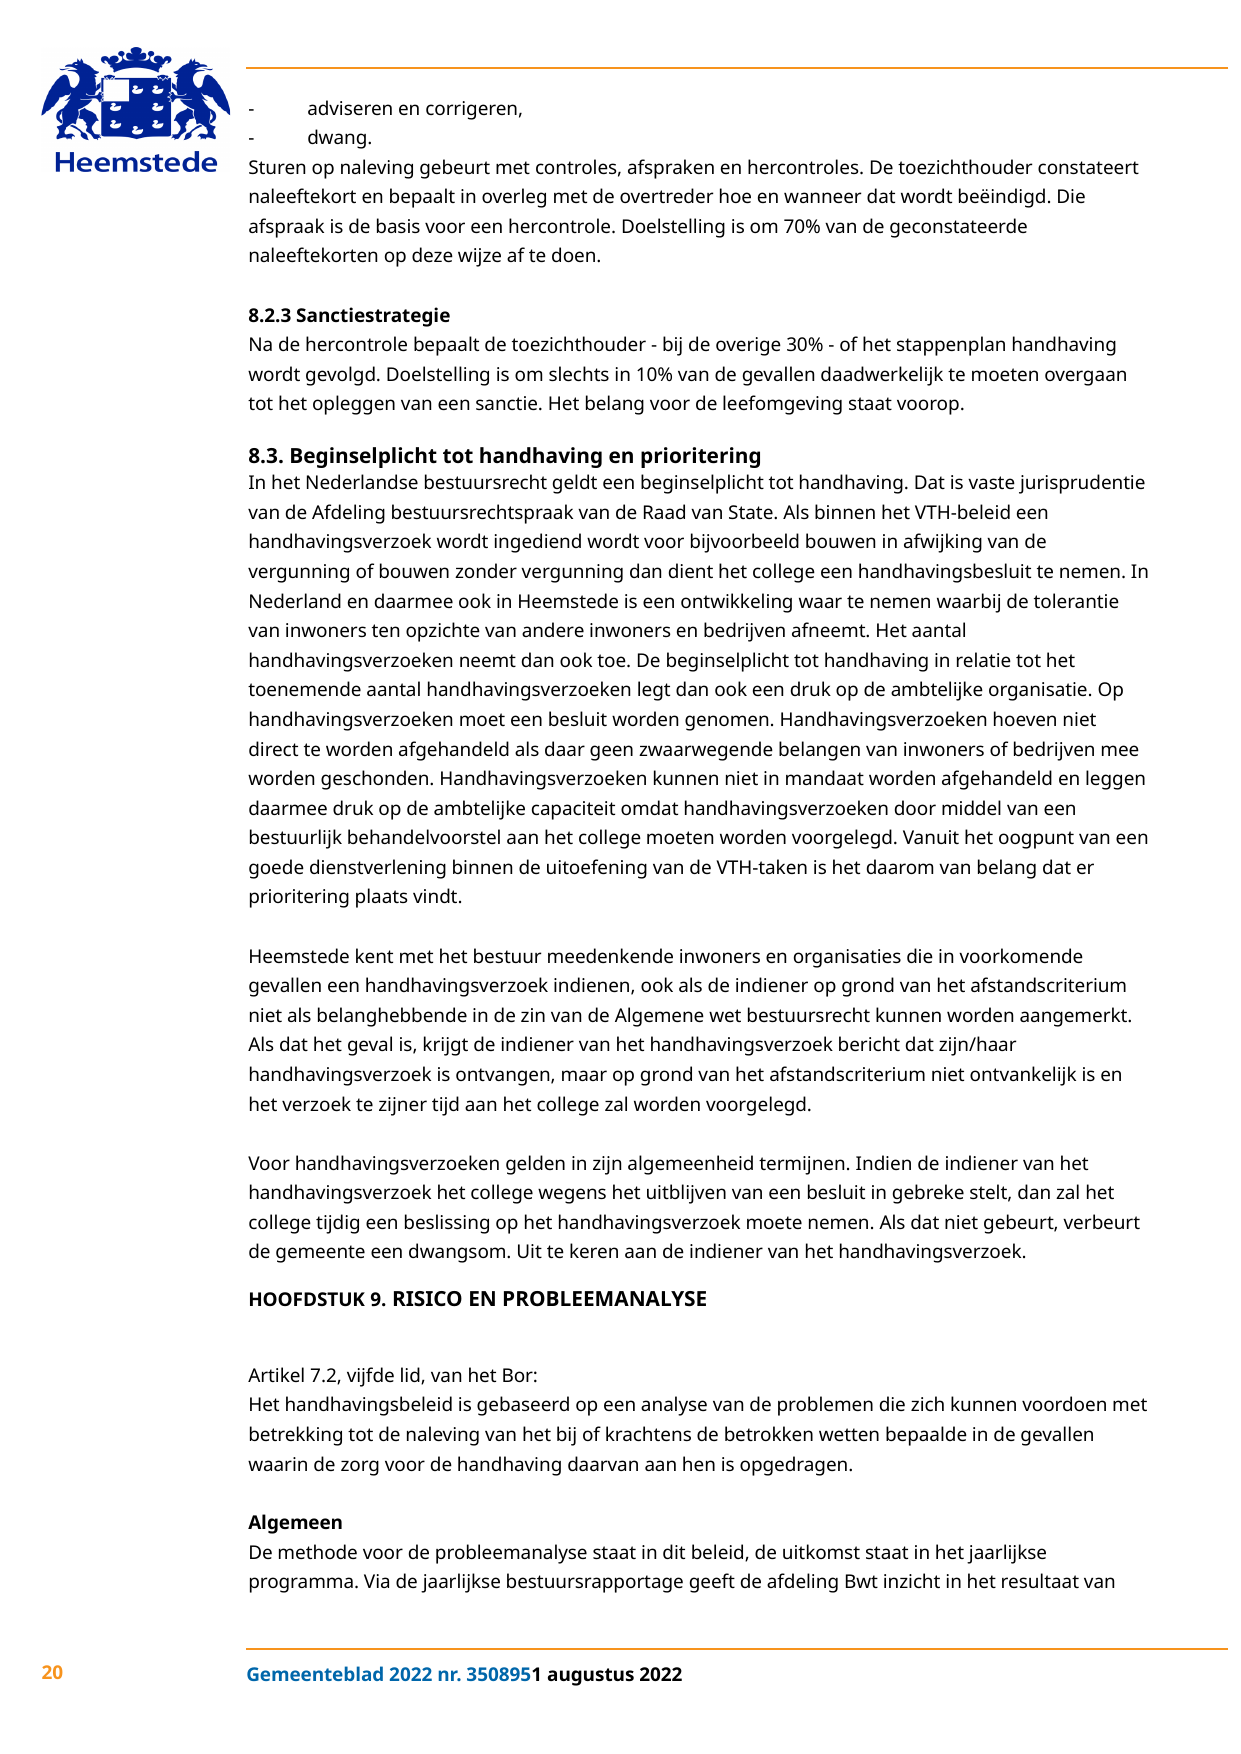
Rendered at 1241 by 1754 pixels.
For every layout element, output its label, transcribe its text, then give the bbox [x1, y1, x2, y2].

list dwang. [248, 124, 1152, 150]
list adviseren en corrigeren, [248, 95, 1152, 121]
picture [41, 47, 231, 172]
text 8.3. Beginselplicht tot handhaving en prioritering [248, 441, 1152, 469]
text Voor handhavingsverzoeken gelden in zijn algemeenheid termijnen. Indien de indiener van het handhavingsverzoek het college wegens het uitblijven van een besluit in gebreke stelt, dan zal het college tijdig een beslissing op het handhavingsverzoek moete nemen. Als dat niet gebeurt, verbeurt de gemeente een dwangsom. Uit te keren aan de indiener van het handhavingsverzoek. [248, 1150, 1152, 1264]
text HOOFDSTUK 9. RISICO EN PROBLEEMANALYSE [248, 1284, 1152, 1313]
table_header Artikel 7.2, vijfde lid, van het Bor: Het handhavingsbeleid is gebaseerd op een analyse van de problemen die zich kunnen voordoen met betrekking tot de naleving van het bij of krachtens de betrokken wetten bepaalde in de gevallen waarin de zorg voor de handhaving daarvan aan hen is opgedragen. [248, 1362, 1152, 1477]
text Heemstede kent met het bestuur meedenkende inwoners en organisaties die in voorkomende gevallen een handhavingsverzoek indienen, ook als de indiener op grond van het afstandscriterium niet als belanghebbende in de zin van de Algemene wet bestuursrecht kunnen worden aangemerkt. Als dat het geval is, krijgt de indiener van het handhavingsverzoek bericht dat zijn/haar handhavingsverzoek is ontvangen, maar op grond van het afstandscriterium niet ontvankelijk is en het verzoek te zijner tijd aan het college zal worden voorgelegd. [248, 943, 1152, 1116]
text 8.2.3 Sanctiestrategie [248, 302, 1152, 328]
text De methode voor de probleemanalyse staat in dit beleid, de uitkomst staat in het jaarlijkse programma. Via de jaarlijkse bestuursrapportage geeft de afdeling Bwt inzicht in het resultaat van [248, 1539, 1152, 1594]
text Algemeen [248, 1509, 1152, 1535]
text In het Nederlandse bestuursrecht geldt een beginselplicht tot handhaving. Dat is vaste jurisprudentie van de Afdeling bestuursrechtspraak van de Raad van State. Als binnen het VTH-beleid een handhavingsverzoek wordt ingediend wordt voor bijvoorbeeld bouwen in afwijking van de vergunning of bouwen zonder vergunning dan dient het college een handhavingsbesluit te nemen. In Nederland en daarmee ook in Heemstede is een ontwikkeling waar te nemen waarbij de tolerantie van inwoners ten opzichte van andere inwoners en bedrijven afneemt. Het aantal handhavingsverzoeken neemt dan ook toe. De beginselplicht tot handhaving in relatie tot het toenemende aantal handhavingsverzoeken legt dan ook een druk op de ambtelijke organisatie. Op handhavingsverzoeken moet een besluit worden genomen. Handhavingsverzoeken hoeven niet direct te worden afgehandeld als daar geen zwaarwegende belangen van inwoners of bedrijven mee worden geschonden. Handhavingsverzoeken kunnen niet in mandaat worden afgehandeld en leggen daarmee druk op de ambtelijke capaciteit omdat handhavingsverzoeken door middel van een bestuurlijk behandelvoorstel aan het college moeten worden voorgelegd. Vanuit het oogpunt van een goede dienstverlening binnen de uitoefening van de VTH-taken is het daarom van belang dat er prioritering plaats vindt. [248, 469, 1152, 909]
text Sturen op naleving gebeurt met controles, afspraken en hercontroles. De toezichthouder constateert naleeftekort en bepaalt in overleg met de overtreder hoe en wanneer dat wordt beëindigd. Die afspraak is de basis voor een hercontrole. Doelstelling is om 70% van de geconstateerde naleeftekorten op deze wijze af te doen. [248, 154, 1152, 268]
text Na de hercontrole bepaalt de toezichthouder - bij de overige 30% - of het stappenplan handhaving wordt gevolgd. Doelstelling is om slechts in 10% van de gevallen daadwerkelijk te moeten overgaan tot het opleggen van een sanctie. Het belang voor de leefomgeving staat voorop. [248, 331, 1152, 416]
